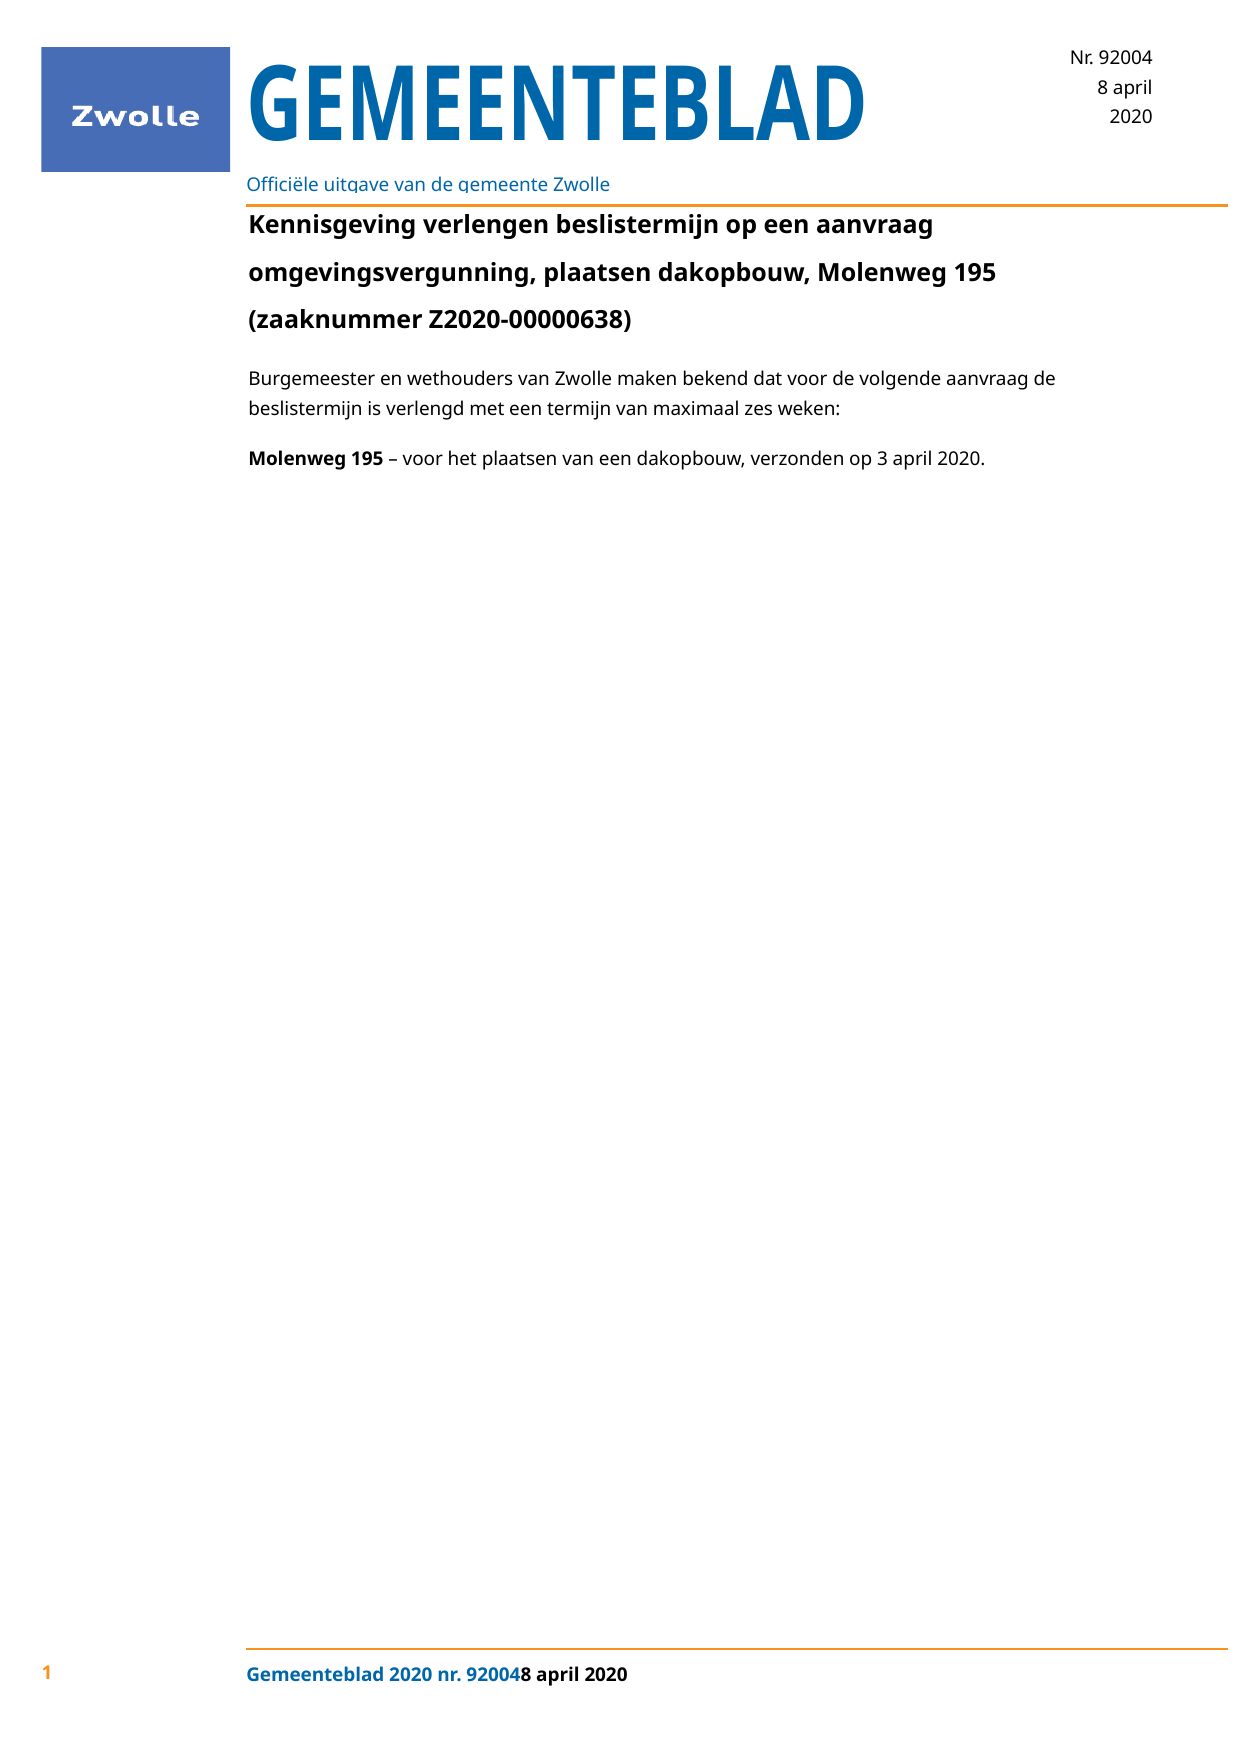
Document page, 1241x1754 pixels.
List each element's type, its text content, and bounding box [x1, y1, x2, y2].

text Burgemeester en wethouders van Zwolle maken bekend dat voor de volgende aanvraag de beslistermijn is verlengd met een termijn van maximaal zes weken: [248, 366, 1152, 421]
text Kennisgeving verlengen beslistermijn op een aanvraag omgevingsvergunning, plaatsen dakopbouw, Molenweg 195 (zaaknummer Z2020-00000638) [248, 207, 1152, 336]
text Molenweg 195 – voor het plaatsen van een dakopbouw, verzonden op 3 april 2020. [248, 446, 1152, 471]
picture [41, 47, 231, 172]
